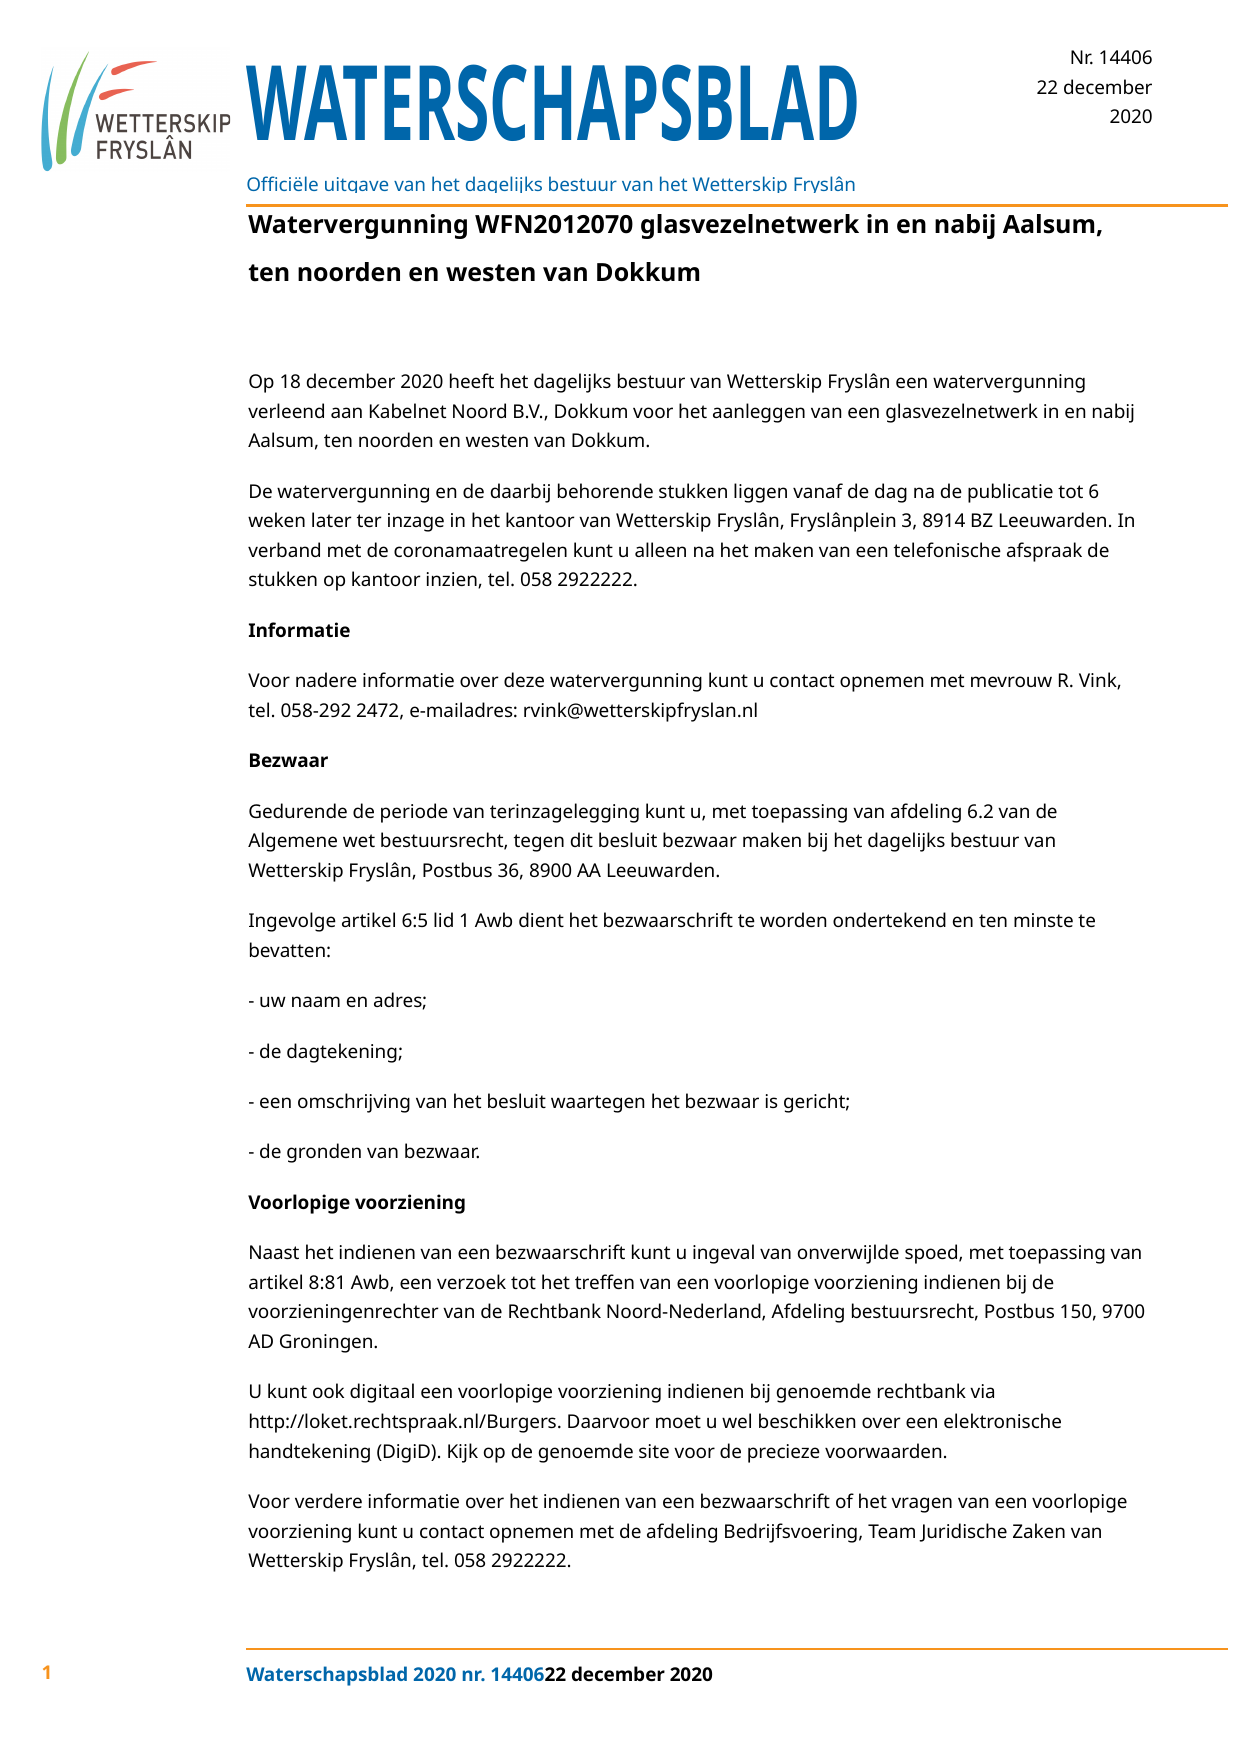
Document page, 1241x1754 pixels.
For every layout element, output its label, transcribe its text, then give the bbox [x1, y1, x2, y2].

text Naast het indienen van een bezwaarschrift kunt u ingeval van onverwijlde spoed, met toepassing van artikel 8:81 Awb, een verzoek tot het treffen van een voorlopige voorziening indienen bij de voorzieningenrechter van de Rechtbank Noord-Nederland, Afdeling bestuursrecht, Postbus 150, 9700 AD Groningen. [248, 1239, 1152, 1354]
text De watervergunning en de daarbij behorende stukken liggen vanaf de dag na de publicatie tot 6 weken later ter inzage in het kantoor van Wetterskip Fryslân, Fryslânplein 3, 8914 BZ Leeuwarden. In verband met de coronamaatregelen kunt u alleen na het maken van een telefonische afspraak de stukken op kantoor inzien, tel. 058 2922222. [248, 478, 1152, 592]
text - uw naam en adres; [248, 987, 1152, 1013]
text Op 18 december 2020 heeft het dagelijks bestuur van Wetterskip Fryslân een watervergunning verleend aan Kabelnet Noord B.V., Dokkum voor het aanleggen van een glasvezelnetwerk in en nabij Aalsum, ten noorden en westen van Dokkum. [248, 368, 1152, 453]
text Voor verdere informatie over het indienen van een bezwaarschrift of het vragen van een voorlopige voorziening kunt u contact opnemen met de afdeling Bedrijfsvoering, Team Juridische Zaken van Wetterskip Fryslân, tel. 058 2922222. [248, 1488, 1152, 1573]
text Gedurende de periode van terinzagelegging kunt u, met toepassing van afdeling 6.2 van de Algemene wet bestuursrecht, tegen dit besluit bezwaar maken bij het dagelijks bestuur van Wetterskip Fryslân, Postbus 36, 8900 AA Leeuwarden. [248, 798, 1152, 883]
text Informatie [248, 617, 1152, 643]
text Bezwaar [248, 747, 1152, 773]
text - de gronden van bezwaar. [248, 1139, 1152, 1164]
text Voor nadere informatie over deze watervergunning kunt u contact opnemen met mevrouw R. Vink, tel. 058-292 2472, e-mailadres: rvink@wetterskipfryslan.nl [248, 667, 1152, 723]
text Ingevolge artikel 6:5 lid 1 Awb dient het bezwaarschrift te worden ondertekend en ten minste te bevatten: [248, 907, 1152, 963]
text - de dagtekening; [248, 1038, 1152, 1064]
text - een omschrijving van het besluit waartegen het bezwaar is gericht; [248, 1088, 1152, 1114]
picture [41, 47, 231, 172]
text Voorlopige voorziening [248, 1189, 1152, 1215]
text Watervergunning WFN2012070 glasvezelnetwerk in en nabij Aalsum, ten noorden en westen van Dokkum [248, 207, 1152, 288]
text U kunt ook digitaal een voorlopige voorziening indienen bij genoemde rechtbank via http://loket.rechtspraak.nl/Burgers. Daarvoor moet u wel beschikken over een elektronische handtekening (DigiD). Kijk op de genoemde site voor de precieze voorwaarden. [248, 1379, 1152, 1464]
